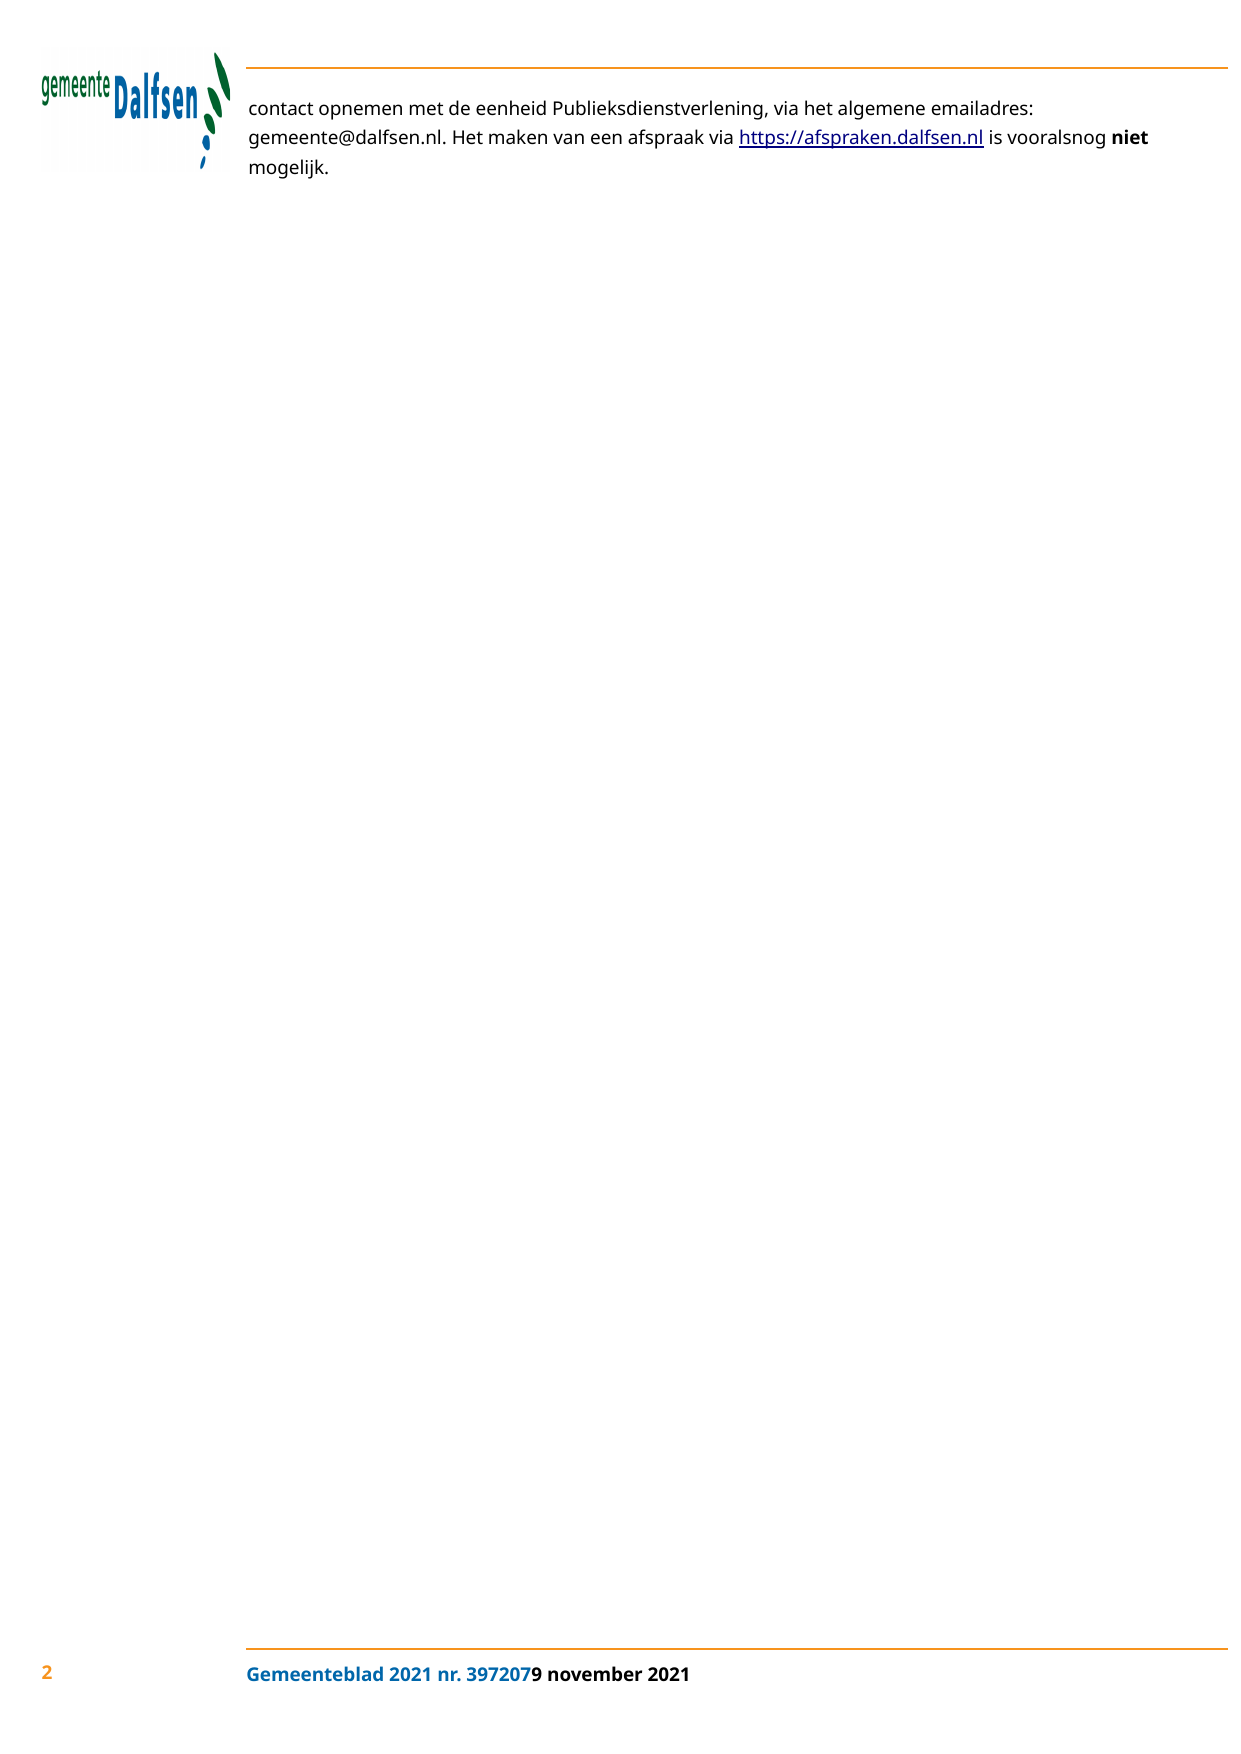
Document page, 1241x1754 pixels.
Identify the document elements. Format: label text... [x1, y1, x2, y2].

picture [41, 47, 231, 172]
text contact opnemen met de eenheid Publieksdienstverlening, via het algemene emailadres: gemeente@dalfsen.nl. Het maken van een afspraak via https://afspraken.dalfsen.nl is vooralsnog niet mogelijk. [248, 95, 1152, 180]
